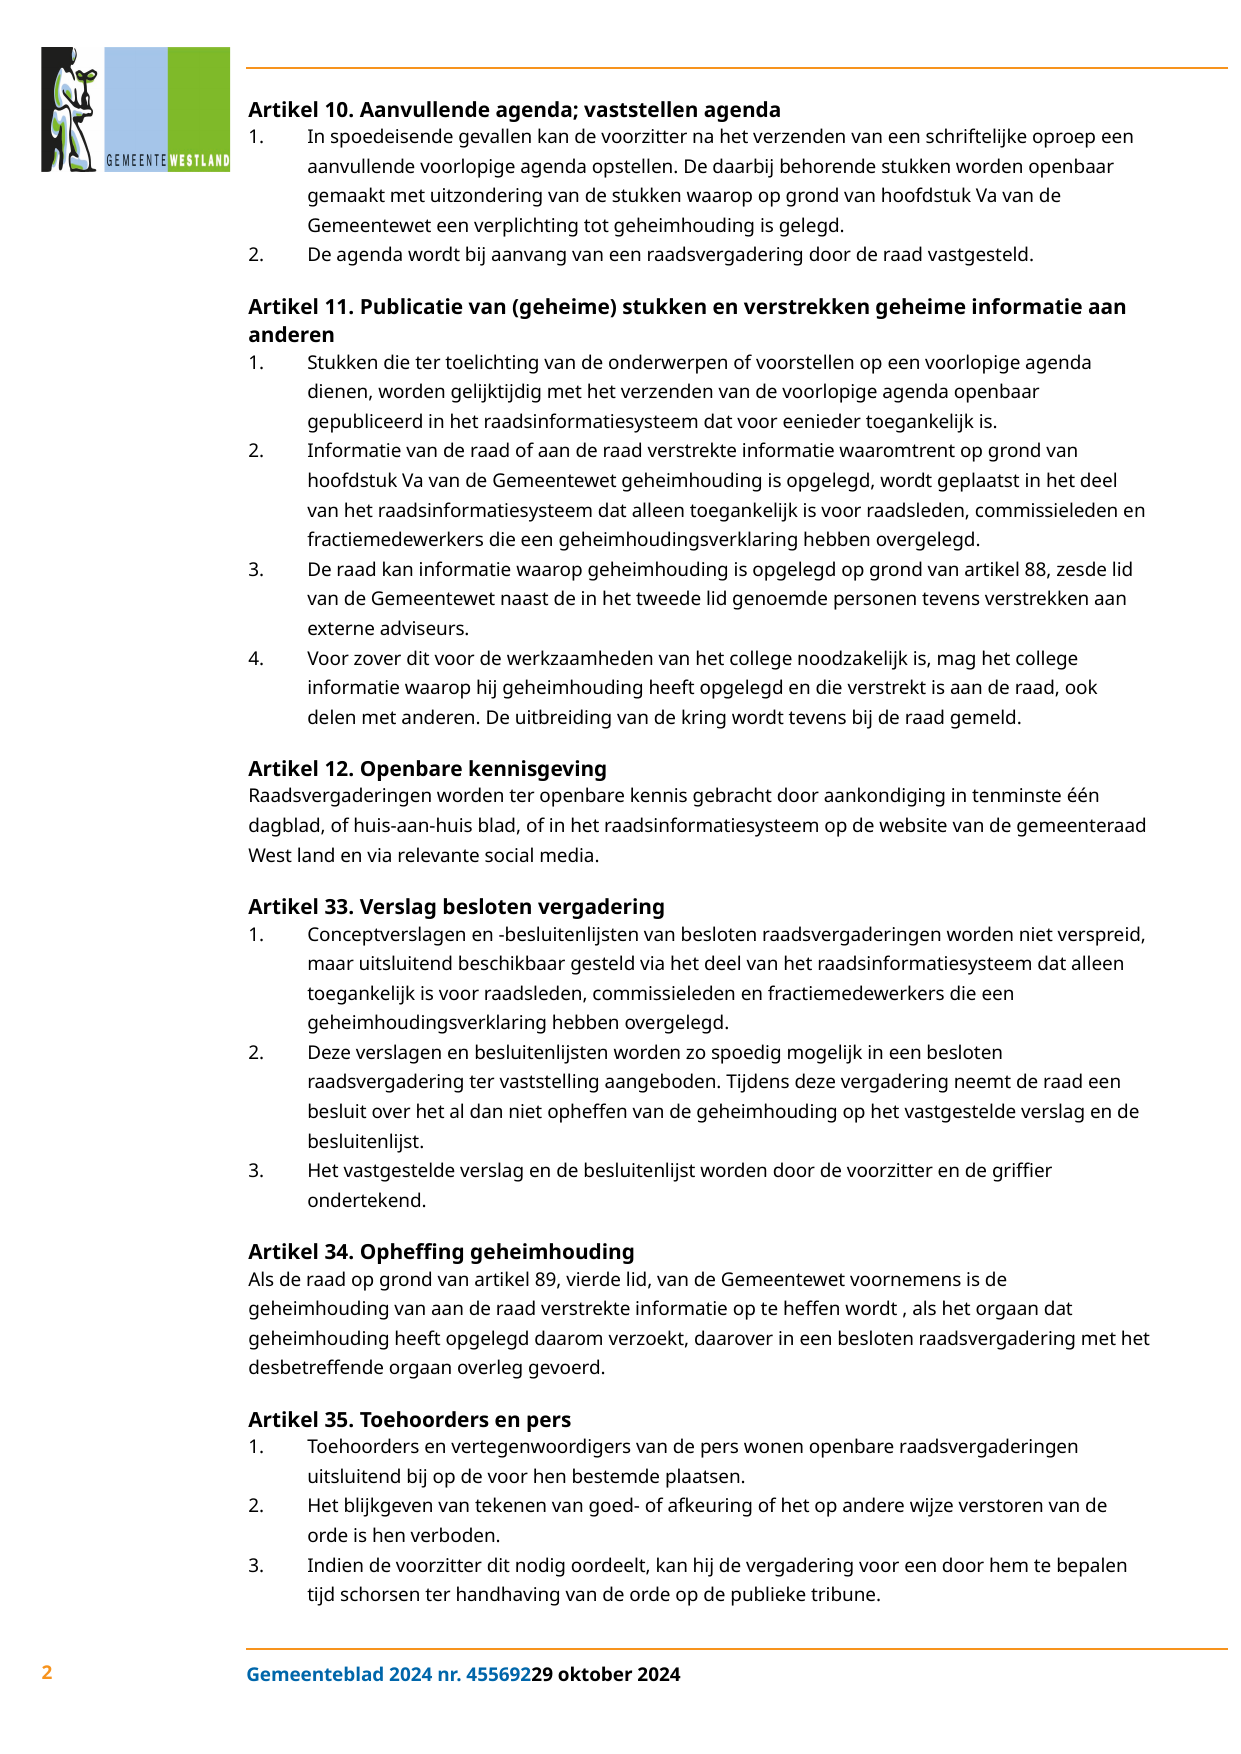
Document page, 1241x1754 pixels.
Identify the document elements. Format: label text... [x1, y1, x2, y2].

text Raadsvergaderingen worden ter openbare kennis gebracht door aankondiging in tenminste één dagblad, of huis-aan-huis blad, of in het raadsinformatiesysteem op de website van de gemeenteraad West land en via relevante social media. [248, 783, 1152, 868]
picture [41, 47, 231, 172]
list Het vastgestelde verslag en de besluitenlijst worden door de voorzitter en de griffier ondertekend. [248, 1157, 1152, 1213]
text Artikel 10. Aanvullende agenda; vaststellen agenda [248, 95, 1152, 123]
list Conceptverslagen en -besluitenlijsten van besloten raadsvergaderingen worden niet verspreid, maar uitsluitend beschikbaar gesteld via het deel van het raadsinformatiesysteem dat alleen toegankelijk is voor raadsleden, commissieleden en fractiemedewerkers die een geheimhoudingsverklaring hebben overgelegd. [248, 921, 1152, 1035]
list Toehoorders en vertegenwoordigers van de pers wonen openbare raadsvergaderingen uitsluitend bij op de voor hen bestemde plaatsen. [248, 1433, 1152, 1489]
text Artikel 34. Opheffing geheimhouding [248, 1237, 1152, 1266]
list Informatie van de raad of aan de raad verstrekte informatie waaromtrent op grond van hoofdstuk Va van de Gemeentewet geheimhouding is opgelegd, wordt geplaatst in het deel van het raadsinformatiesysteem dat alleen toegankelijk is voor raadsleden, commissieleden en fractiemedewerkers die een geheimhoudingsverklaring hebben overgelegd. [248, 438, 1152, 552]
text Artikel 35. Toehoorders en pers [248, 1405, 1152, 1433]
text Artikel 11. Publicatie van (geheime) stukken en verstrekken geheime informatie aan anderen [248, 292, 1152, 349]
list In spoedeisende gevallen kan de voorzitter na het verzenden van een schriftelijke oproep een aanvullende voorlopige agenda opstellen. De daarbij behorende stukken worden openbaar gemaakt met uitzondering van de stukken waarop op grond van hoofdstuk Va van de Gemeentewet een verplichting tot geheimhouding is gelegd. [248, 123, 1152, 238]
text Artikel 12. Openbare kennisgeving [248, 754, 1152, 783]
text Artikel 33. Verslag besloten vergadering [248, 892, 1152, 921]
list De raad kan informatie waarop geheimhouding is opgelegd op grond van artikel 88, zesde lid van de Gemeentewet naast de in het tweede lid genoemde personen tevens verstrekken aan externe adviseurs. [248, 556, 1152, 641]
list Indien de voorzitter dit nodig oordeelt, kan hij de vergadering voor een door hem te bepalen tijd schorsen ter handhaving van de orde op de publieke tribune. [248, 1552, 1152, 1607]
list Stukken die ter toelichting van de onderwerpen of voorstellen op een voorlopige agenda dienen, worden gelijktijdig met het verzenden van de voorlopige agenda openbaar gepubliceerd in het raadsinformatiesysteem dat voor eenieder toegankelijk is. [248, 349, 1152, 434]
text Als de raad op grond van artikel 89, vierde lid, van de Gemeentewet voornemens is de geheimhouding van aan de raad verstrekte informatie op te heffen wordt , als het orgaan dat geheimhouding heeft opgelegd daarom verzoekt, daarover in een besloten raadsvergadering met het desbetreffende orgaan overleg gevoerd. [248, 1266, 1152, 1380]
list Voor zover dit voor de werkzaamheden van het college noodzakelijk is, mag het college informatie waarop hij geheimhouding heeft opgelegd en die verstrekt is aan de raad, ook delen met anderen. De uitbreiding van de kring wordt tevens bij de raad gemeld. [248, 645, 1152, 729]
list Het blijkgeven van tekenen van goed- of afkeuring of het op andere wijze verstoren van de orde is hen verboden. [248, 1493, 1152, 1548]
list Deze verslagen en besluitenlijsten worden zo spoedig mogelijk in een besloten raadsvergadering ter vaststelling aangeboden. Tijdens deze vergadering neemt de raad een besluit over het al dan niet opheffen van de geheimhouding op het vastgestelde verslag en de besluitenlijst. [248, 1039, 1152, 1153]
list De agenda wordt bij aanvang van een raadsvergadering door de raad vastgesteld. [248, 242, 1152, 267]
